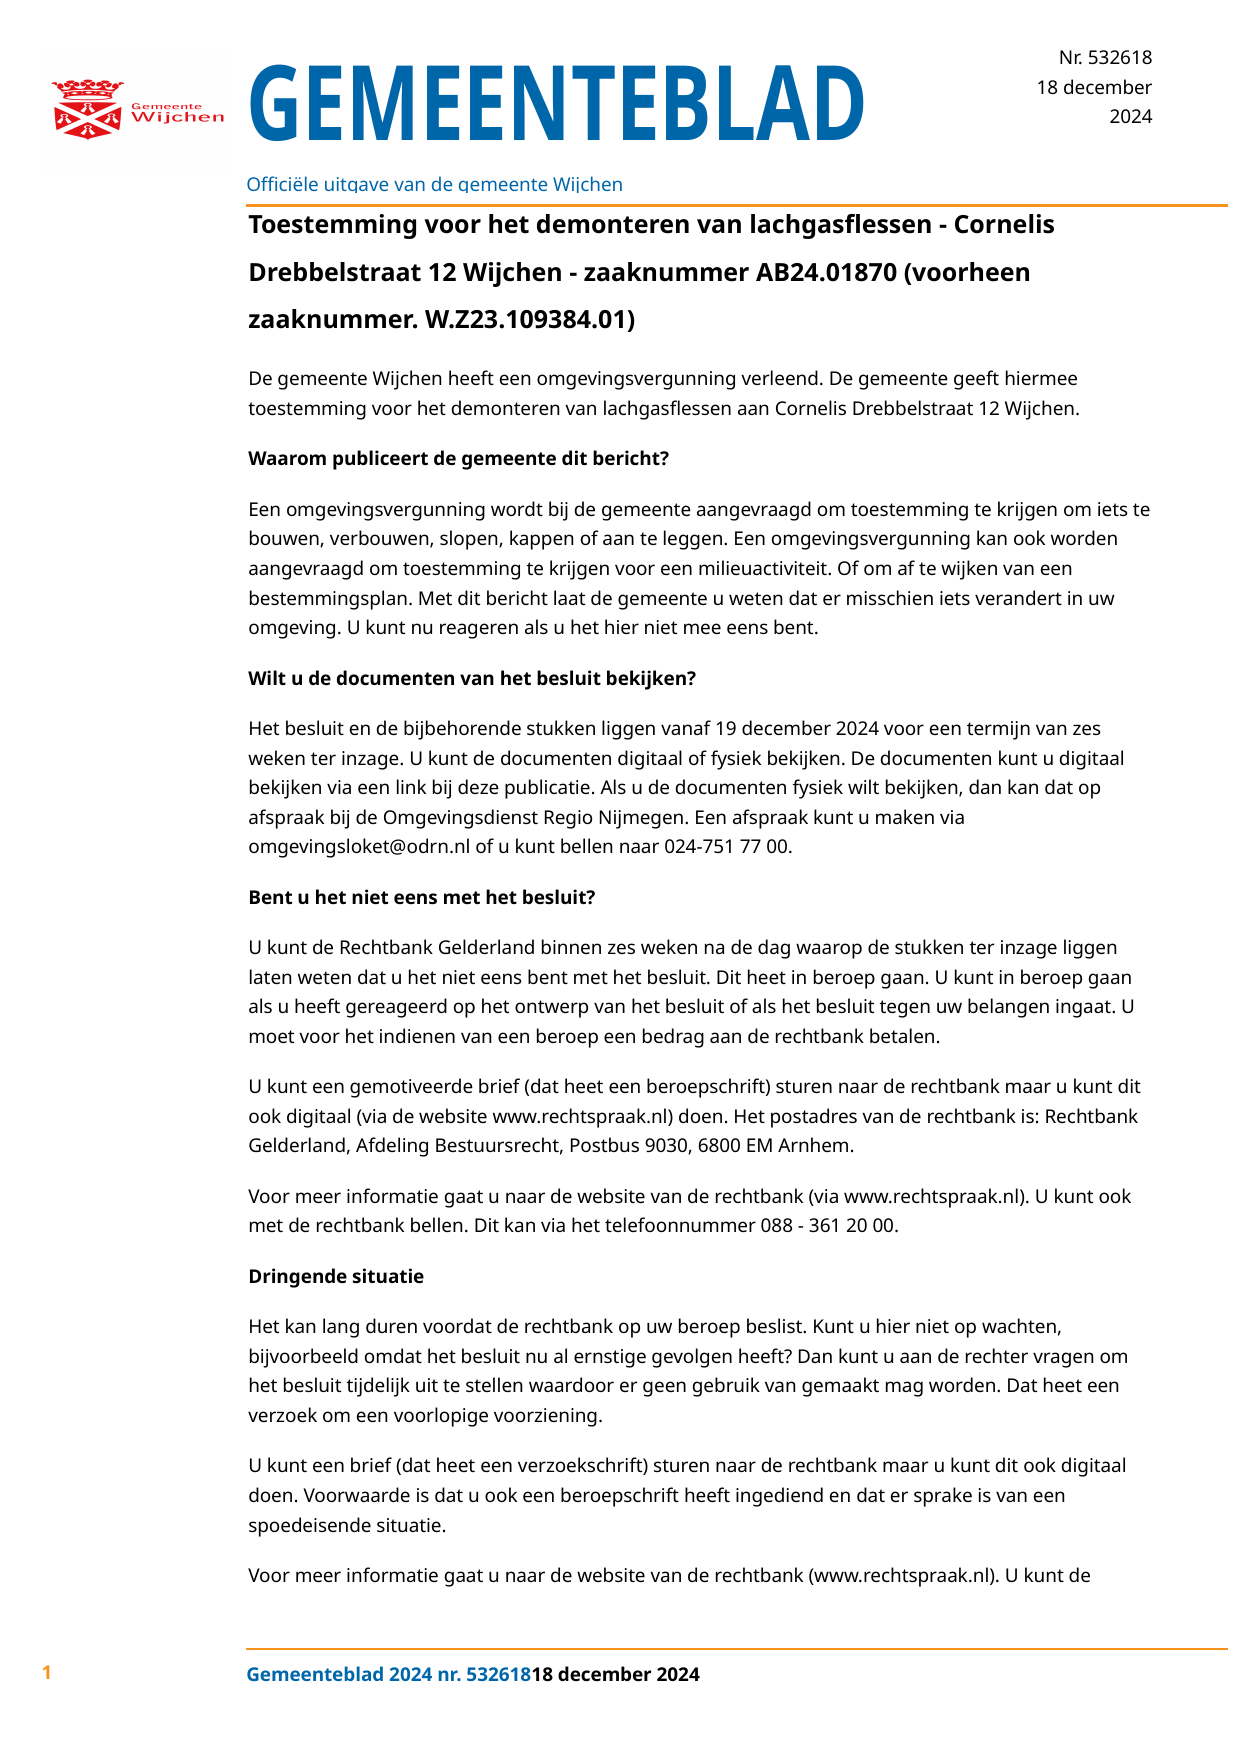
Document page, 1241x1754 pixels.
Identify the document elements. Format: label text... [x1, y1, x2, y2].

text U kunt een brief (dat heet een verzoekschrift) sturen naar de rechtbank maar u kunt dit ook digitaal doen. Voorwaarde is dat u ook een beroepschrift heeft ingediend en dat er sprake is van een spoedeisende situatie. [248, 1453, 1152, 1537]
text De gemeente Wijchen heeft een omgevingsvergunning verleend. De gemeente geeft hiermee toestemming voor het demonteren van lachgasflessen aan Cornelis Drebbelstraat 12 Wijchen. [248, 366, 1152, 421]
text Het kan lang duren voordat de rechtbank op uw beroep beslist. Kunt u hier niet op wachten, bijvoorbeeld omdat het besluit nu al ernstige gevolgen heeft? Dan kunt u aan de rechter vragen om het besluit tijdelijk uit te stellen waardoor er geen gebruik van gemaakt mag worden. Dat heet een verzoek om een voorlopige voorziening. [248, 1313, 1152, 1428]
text U kunt een gemotiveerde brief (dat heet een beroepschrift) sturen naar de rechtbank maar u kunt dit ook digitaal (via de website www.rechtspraak.nl) doen. Het postadres van de rechtbank is: Rechtbank Gelderland, Afdeling Bestuursrecht, Postbus 9030, 6800 EM Arnhem. [248, 1073, 1152, 1158]
text Dringende situatie [248, 1263, 1152, 1289]
text Een omgevingsvergunning wordt bij de gemeente aangevraagd om toestemming te krijgen om iets te bouwen, verbouwen, slopen, kappen of aan te leggen. Een omgevingsvergunning kan ook worden aangevraagd om toestemming te krijgen voor een milieuactiviteit. Of om af te wijken van een bestemmingsplan. Met dit bericht laat de gemeente u weten dat er misschien iets verandert in uw omgeving. U kunt nu reageren als u het hier niet mee eens bent. [248, 496, 1152, 640]
text Waarom publiceert de gemeente dit bericht? [248, 446, 1152, 471]
picture [41, 47, 231, 172]
text Bent u het niet eens met het besluit? [248, 884, 1152, 909]
text U kunt de Rechtbank Gelderland binnen zes weken na de dag waarop de stukken ter inzage liggen laten weten dat u het niet eens bent met het besluit. Dit heet in beroep gaan. U kunt in beroep gaan als u heeft gereageerd op het ontwerp van het besluit of als het besluit tegen uw belangen ingaat. U moet voor het indienen van een beroep een bedrag aan de rechtbank betalen. [248, 934, 1152, 1049]
text Toestemming voor het demonteren van lachgasflessen - Cornelis Drebbelstraat 12 Wijchen - zaaknummer AB24.01870 (voorheen zaaknummer. W.Z23.109384.01) [248, 207, 1152, 336]
text Wilt u de documenten van het besluit bekijken? [248, 665, 1152, 690]
text Voor meer informatie gaat u naar de website van de rechtbank (www.rechtspraak.nl). U kunt de [248, 1562, 1152, 1588]
text Het besluit en de bijbehorende stukken liggen vanaf 19 december 2024 voor een termijn van zes weken ter inzage. U kunt de documenten digitaal of fysiek bekijken. De documenten kunt u digitaal bekijken via een link bij deze publicatie. Als u de documenten fysiek wilt bekijken, dan kan dat op afspraak bij de Omgevingsdienst Regio Nijmegen. Een afspraak kunt u maken via omgevingsloket@odrn.nl of u kunt bellen naar 024-751 77 00. [248, 715, 1152, 859]
text Voor meer informatie gaat u naar de website van de rechtbank (via www.rechtspraak.nl). U kunt ook met de rechtbank bellen. Dit kan via het telefoonnummer 088 - 361 20 00. [248, 1183, 1152, 1238]
